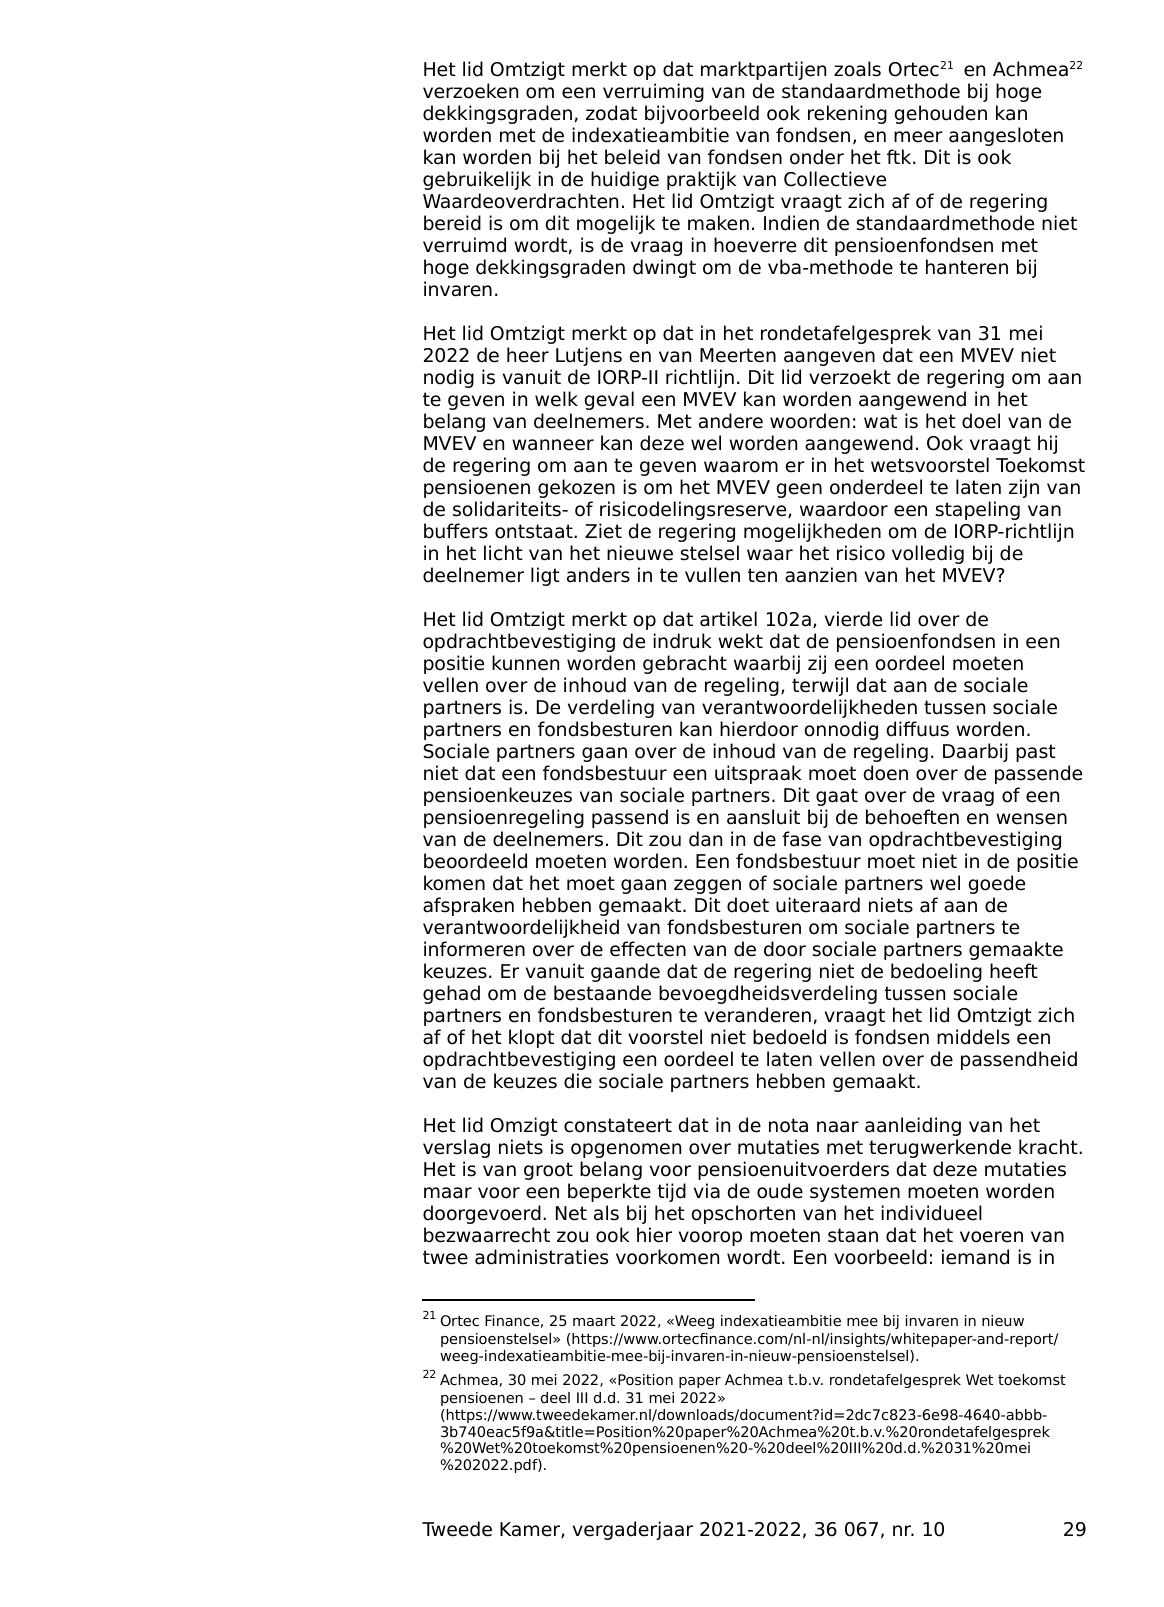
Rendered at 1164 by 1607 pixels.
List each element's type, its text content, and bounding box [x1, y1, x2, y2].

text Het lid Omzigt constateert dat in de nota naar aanleiding van het verslag niets is opgenomen over mutaties met terugwerkende kracht. Het is van groot belang voor pensioenuitvoerders dat deze mutaties maar voor een beperkte tijd via de oude systemen moeten worden doorgevoerd. Net als bij het opschorten van het individueel bezwaarrecht zou ook hier voorop moeten staan dat het voeren van twee administraties voorkomen wordt. Een voorbeeld: iemand is in [422, 1115, 1087, 1268]
text Achmea, 30 mei 2022, «Position paper Achmea t.b.v. rondetafelgesprek Wet toekomst pensioenen – deel III d.d. 31 mei 2022» (https://www.tweedekamer.nl/downloads/document?id=2dc7c823-6e98-4640-abbb-3b740eac5f9a&title=Position%20paper%20Achmea%20t.b.v.%20rondetafelgesprek%20Wet%20toekomst%20pensioenen%20-%20deel%20III%20d.d.%2031%20mei%202022.pdf). [422, 1368, 1087, 1474]
text Het lid Omtzigt merkt op dat in het rondetafelgesprek van 31 mei 2022 de heer Lutjens en van Meerten aangeven dat een MVEV niet nodig is vanuit de IORP-II richtlijn. Dit lid verzoekt de regering om aan te geven in welk geval een MVEV kan worden aangewend in het belang van deelnemers. Met andere woorden: wat is het doel van de MVEV en wanneer kan deze wel worden aangewend. Ook vraagt hij de regering om aan te geven waarom er in het wetsvoorstel Toekomst pensioenen gekozen is om het MVEV geen onderdeel te laten zijn van de solidariteits- of risicodelingsreserve, waardoor een stapeling van buffers ontstaat. Ziet de regering mogelijkheden om de IORP-richtlijn in het licht van het nieuwe stelsel waar het risico volledig bij de deelnemer ligt anders in te vullen ten aanzien van het MVEV? [422, 323, 1087, 587]
text Het lid Omtzigt merkt op dat marktpartijen zoals Ortec en Achmea verzoeken om een verruiming van de standaardmethode bij hoge dekkingsgraden, zodat bijvoorbeeld ook rekening gehouden kan worden met de indexatieambitie van fondsen, en meer aangesloten kan worden bij het beleid van fondsen onder het ftk. Dit is ook gebruikelijk in de huidige praktijk van Collectieve Waardeoverdrachten. Het lid Omtzigt vraagt zich af of de regering bereid is om dit mogelijk te maken. Indien de standaardmethode niet verruimd wordt, is de vraag in hoeverre dit pensioenfondsen met hoge dekkingsgraden dwingt om de vba-methode te hanteren bij invaren. [422, 59, 1087, 301]
text Het lid Omtzigt merkt op dat artikel 102a, vierde lid over de opdrachtbevestiging de indruk wekt dat de pensioenfondsen in een positie kunnen worden gebracht waarbij zij een oordeel moeten vellen over de inhoud van de regeling, terwijl dat aan de sociale partners is. De verdeling van verantwoordelijkheden tussen sociale partners en fondsbesturen kan hierdoor onnodig diffuus worden. Sociale partners gaan over de inhoud van de regeling. Daarbij past niet dat een fondsbestuur een uitspraak moet doen over de passende pensioenkeuzes van sociale partners. Dit gaat over de vraag of een pensioenregeling passend is en aansluit bij de behoeften en wensen van de deelnemers. Dit zou dan in de fase van opdrachtbevestiging beoordeeld moeten worden. Een fondsbestuur moet niet in de positie komen dat het moet gaan zeggen of sociale partners wel goede afspraken hebben gemaakt. Dit doet uiteraard niets af aan de verantwoordelijkheid van fondsbesturen om sociale partners te informeren over de effecten van de door sociale partners gemaakte keuzes. Er vanuit gaande dat de regering niet de bedoeling heeft gehad om de bestaande bevoegdheidsverdeling tussen sociale partners en fondsbesturen te veranderen, vraagt het lid Omtzigt zich af of het klopt dat dit voorstel niet bedoeld is fondsen middels een opdrachtbevestiging een oordeel te laten vellen over de passendheid van de keuzes die sociale partners hebben gemaakt. [422, 609, 1087, 1092]
text Ortec Finance, 25 maart 2022, «Weeg indexatieambitie mee bij invaren in nieuw pensioenstelsel» (https://www.ortecfinance.com/nl-nl/insights/whitepaper-and-report/weeg-indexatieambitie-mee-bij-invaren-in-nieuw-pensioenstelsel). [422, 1309, 1087, 1365]
